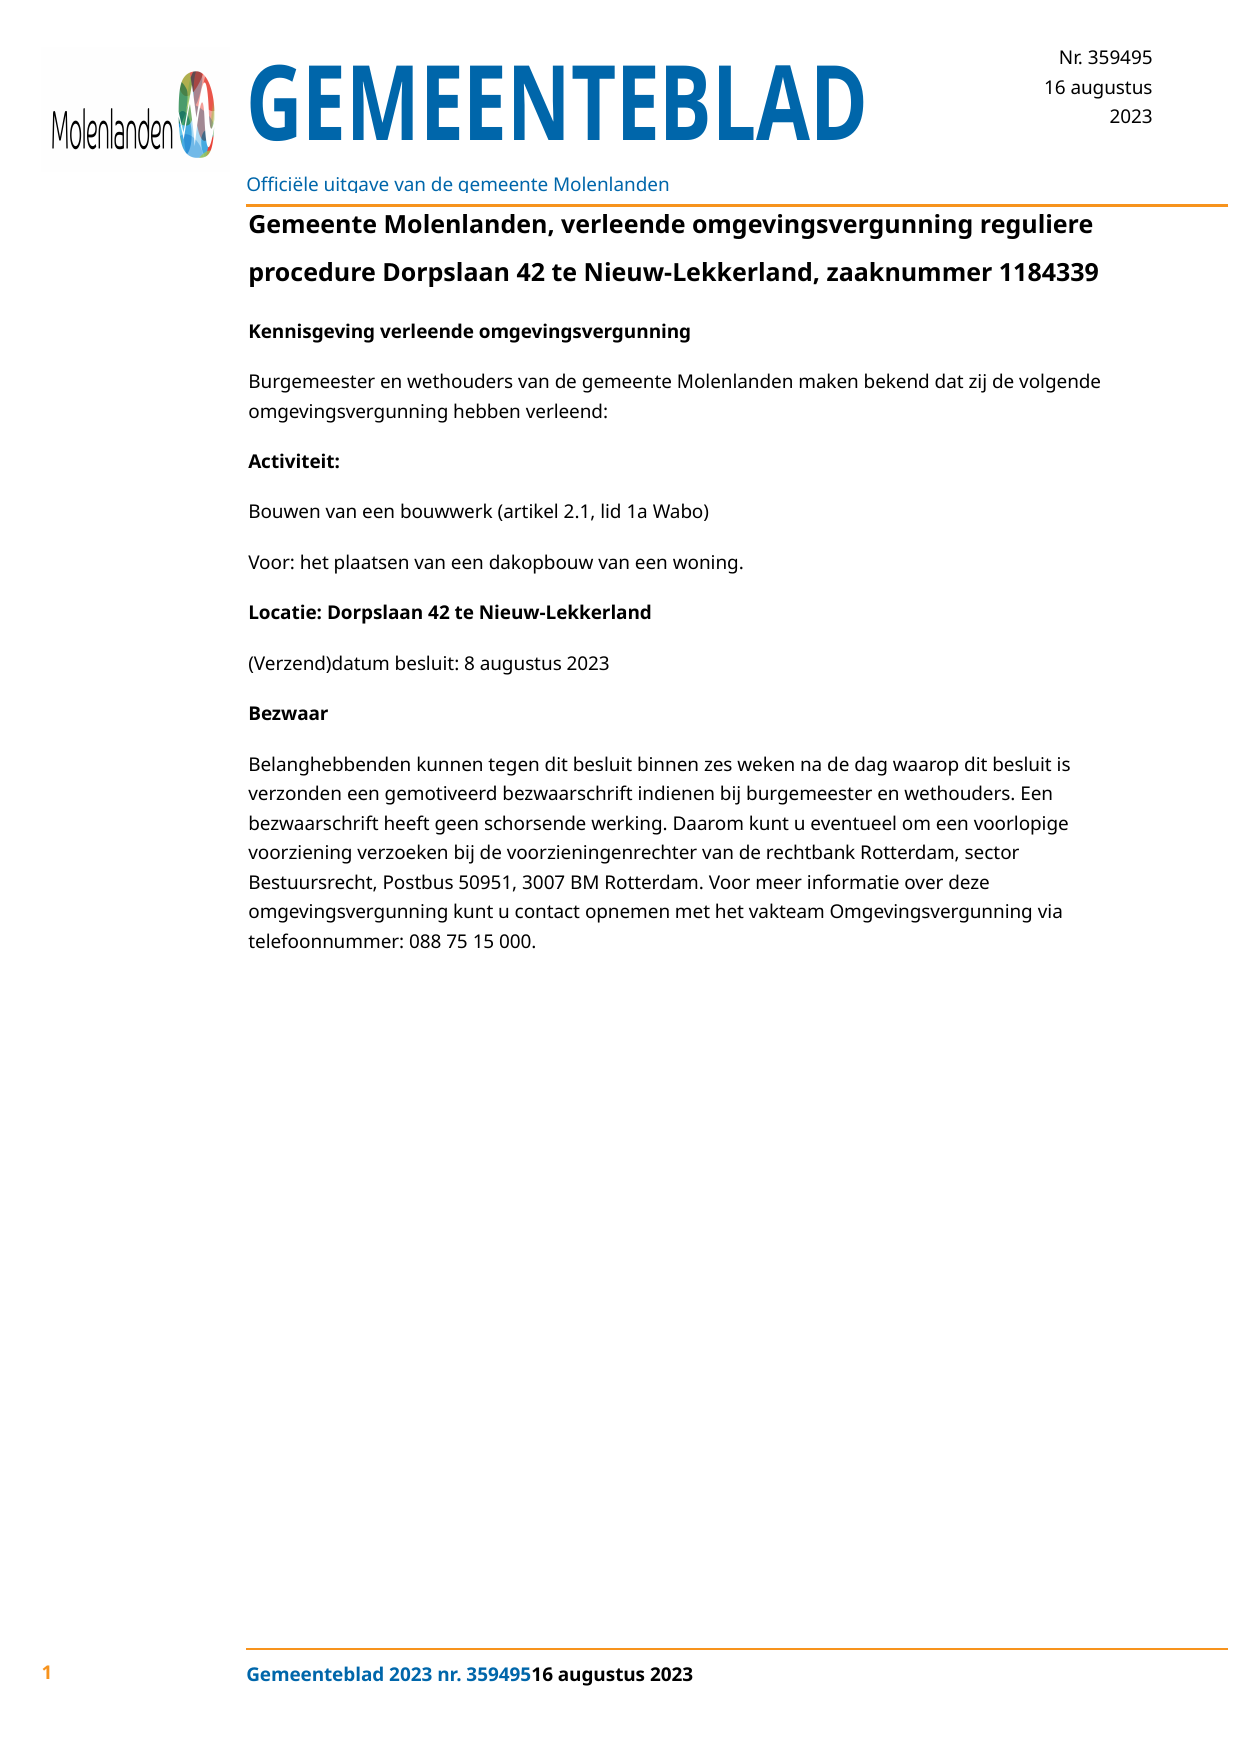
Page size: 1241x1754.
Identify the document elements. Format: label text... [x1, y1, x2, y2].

text Bezwaar [248, 700, 1152, 726]
picture [41, 47, 231, 172]
text Voor: het plaatsen van een dakopbouw van een woning. [248, 549, 1152, 575]
text Activiteit: [248, 448, 1152, 474]
text Locatie: Dorpslaan 42 te Nieuw-Lekkerland [248, 599, 1152, 625]
text Bouwen van een bouwwerk (artikel 2.1, lid 1a Wabo) [248, 499, 1152, 524]
text (Verzend)datum besluit: 8 augustus 2023 [248, 650, 1152, 676]
text Kennisgeving verleende omgevingsvergunning [248, 318, 1152, 344]
text Gemeente Molenlanden, verleende omgevingsvergunning reguliere procedure Dorpslaan 42 te Nieuw-Lekkerland, zaaknummer 1184339 [248, 207, 1152, 288]
text Belanghebbenden kunnen tegen dit besluit binnen zes weken na de dag waarop dit besluit is verzonden een gemotiveerd bezwaarschrift indienen bij burgemeester en wethouders. Een bezwaarschrift heeft geen schorsende werking. Daarom kunt u eventueel om een voorlopige voorziening verzoeken bij de voorzieningenrechter van de rechtbank Rotterdam, sector Bestuursrecht, Postbus 50951, 3007 BM Rotterdam. Voor meer informatie over deze omgevingsvergunning kunt u contact opnemen met het vakteam Omgevingsvergunning via telefoonnummer: 088 75 15 000. [248, 751, 1152, 954]
text Burgemeester en wethouders van de gemeente Molenlanden maken bekend dat zij de volgende omgevingsvergunning hebben verleend: [248, 368, 1152, 424]
